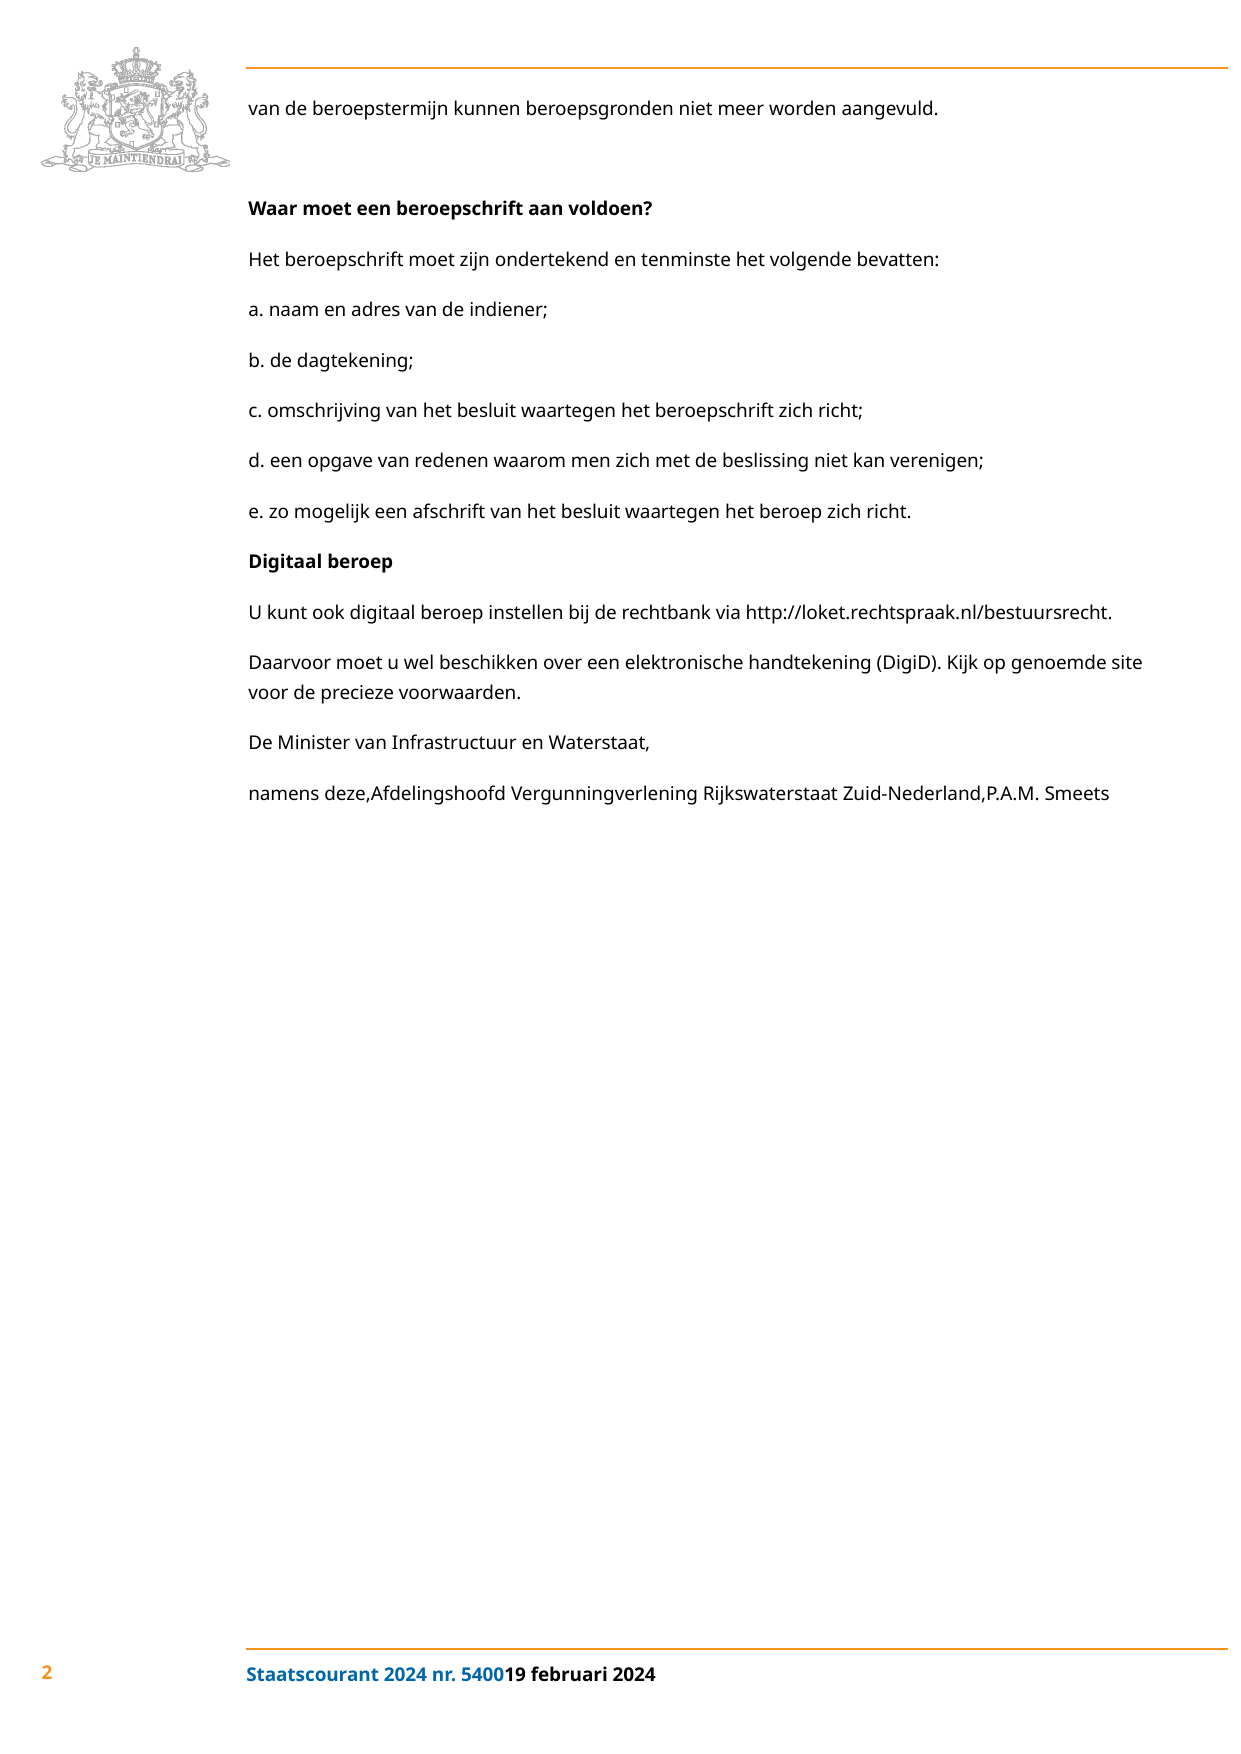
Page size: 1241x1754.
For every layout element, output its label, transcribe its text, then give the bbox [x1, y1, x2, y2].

text van de beroepstermijn kunnen beroepsgronden niet meer worden aangevuld. [248, 95, 1152, 121]
text namens deze,Afdelingshoofd Vergunningverlening Rijkswaterstaat Zuid-Nederland,P.A.M. Smeets [248, 780, 1152, 806]
picture [41, 47, 231, 172]
text b. de dagtekening; [248, 347, 1152, 373]
text e. zo mogelijk een afschrift van het besluit waartegen het beroep zich richt. [248, 498, 1152, 524]
text U kunt ook digitaal beroep instellen bij de rechtbank via http://loket.rechtspraak.nl/bestuursrecht. [248, 599, 1152, 625]
text a. naam en adres van de indiener; [248, 296, 1152, 322]
text d. een opgave van redenen waarom men zich met de beslissing niet kan verenigen; [248, 448, 1152, 473]
text Daarvoor moet u wel beschikken over een elektronische handtekening (DigiD). Kijk op genoemde site voor de precieze voorwaarden. [248, 649, 1152, 705]
text Waar moet een beroepschrift aan voldoen? [248, 196, 1152, 221]
text De Minister van Infrastructuur en Waterstaat, [248, 729, 1152, 755]
text Het beroepschrift moet zijn ondertekend en tenminste het volgende bevatten: [248, 246, 1152, 272]
text Digitaal beroep [248, 548, 1152, 574]
text c. omschrijving van het besluit waartegen het beroepschrift zich richt; [248, 397, 1152, 423]
